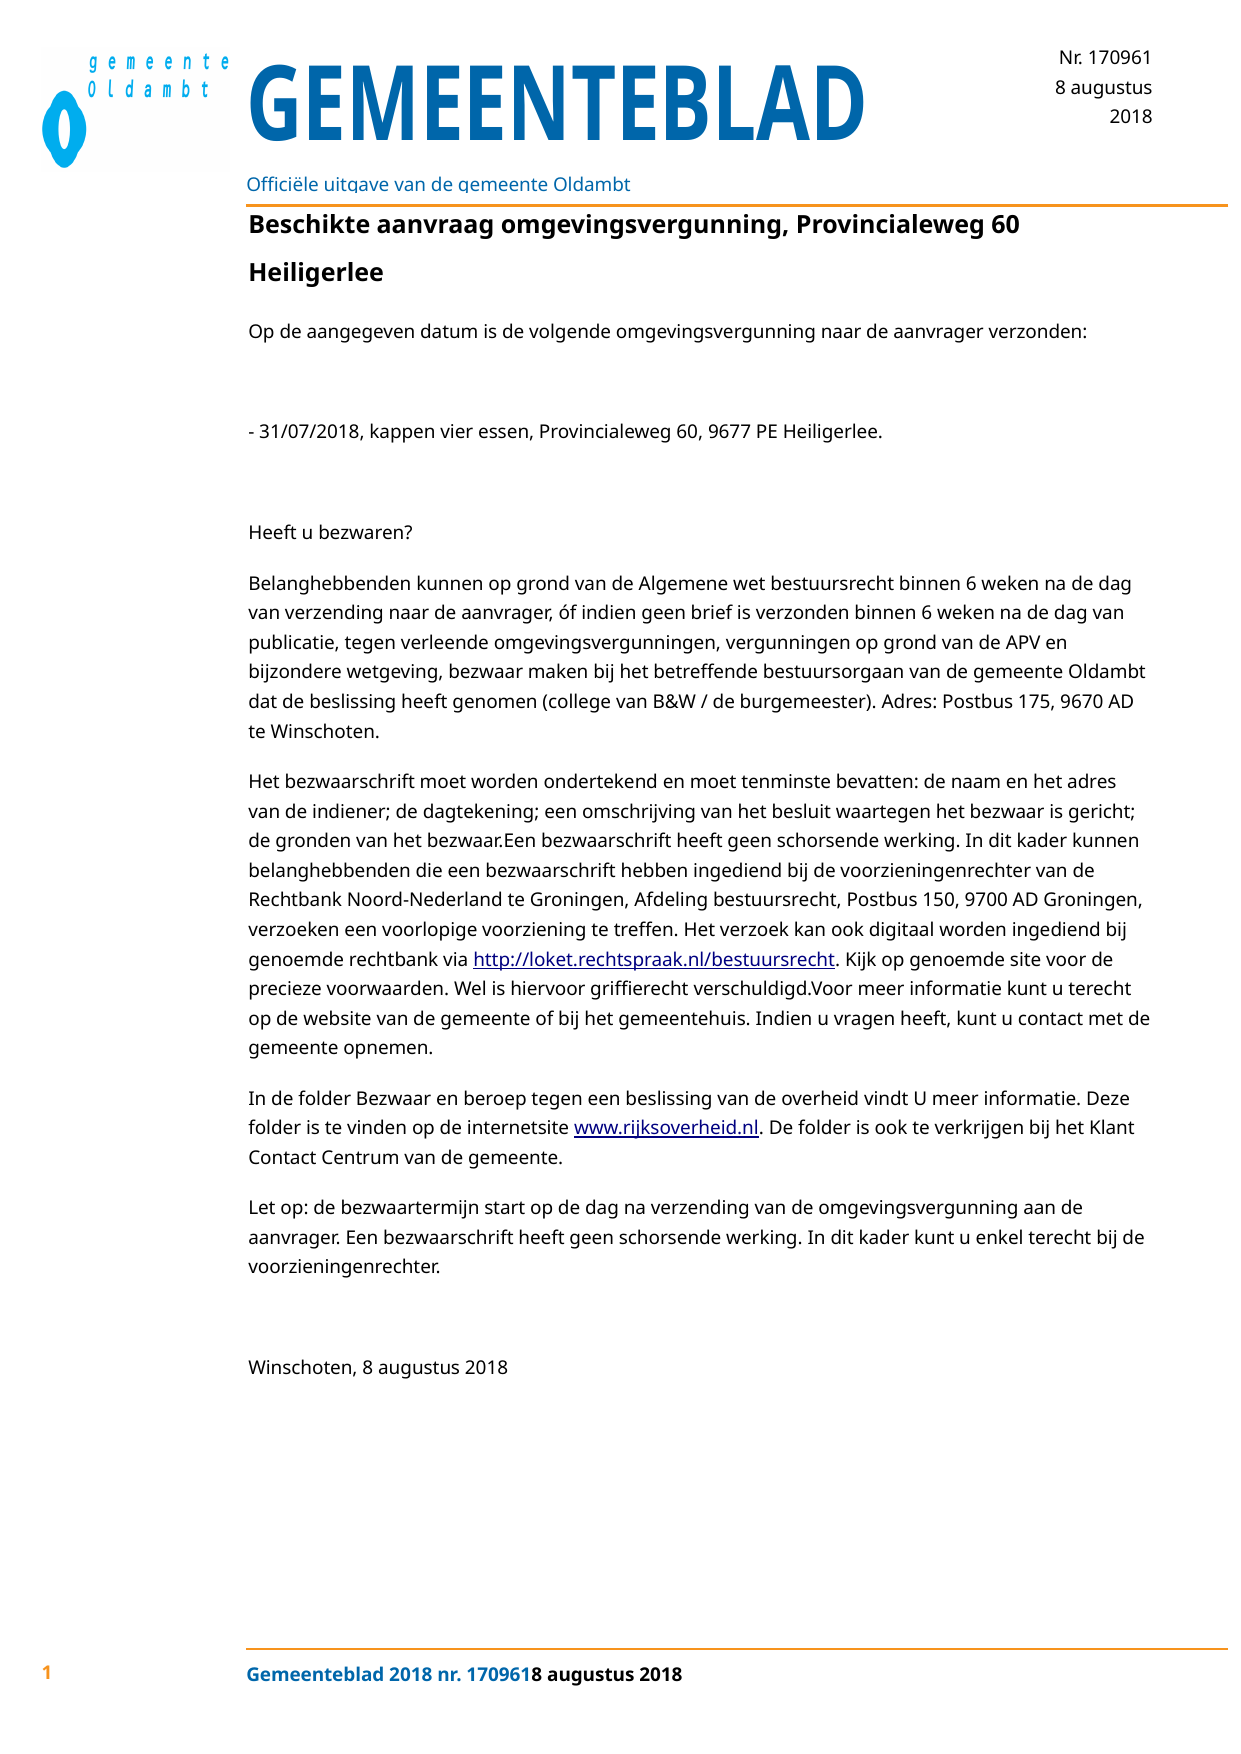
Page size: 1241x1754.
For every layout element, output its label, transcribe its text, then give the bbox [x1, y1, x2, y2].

picture [41, 47, 231, 172]
text Beschikte aanvraag omgevingsvergunning, Provincialeweg 60 Heiligerlee [248, 207, 1152, 288]
text Heeft u bezwaren? [248, 519, 1152, 545]
text Op de aangegeven datum is de volgende omgevingsvergunning naar de aanvrager verzonden: [248, 318, 1152, 344]
text Het bezwaarschrift moet worden ondertekend en moet tenminste bevatten: de naam en het adres van de indiener; de dagtekening; een omschrijving van het besluit waartegen het bezwaar is gericht; de gronden van het bezwaar.Een bezwaarschrift heeft geen schorsende werking. In dit kader kunnen belanghebbenden die een bezwaarschrift hebben ingediend bij de voorzieningenrechter van de Rechtbank Noord-Nederland te Groningen, Afdeling bestuursrecht, Postbus 150, 9700 AD Groningen, verzoeken een voorlopige voorziening te treffen. Het verzoek kan ook digitaal worden ingediend bij genoemde rechtbank via http://loket.rechtspraak.nl/bestuursrecht. Kijk op genoemde site voor de precieze voorwaarden. Wel is hiervoor griffierecht verschuldigd.Voor meer informatie kunt u terecht op de website van de gemeente of bij het gemeentehuis. Indien u vragen heeft, kunt u contact met de gemeente opnemen. [248, 768, 1152, 1060]
text Winschoten, 8 augustus 2018 [248, 1354, 1152, 1380]
text - 31/07/2018, kappen vier essen, Provincialeweg 60, 9677 PE Heiligerlee. [248, 419, 1152, 444]
text Belanghebbenden kunnen op grond van de Algemene wet bestuursrecht binnen 6 weken na de dag van verzending naar de aanvrager, óf indien geen brief is verzonden binnen 6 weken na de dag van publicatie, tegen verleende omgevingsvergunningen, vergunningen op grond van de APV en bijzondere wetgeving, bezwaar maken bij het betreffende bestuursorgaan van de gemeente Oldambt dat de beslissing heeft genomen (college van B&W / de burgemeester). Adres: Postbus 175, 9670 AD te Winschoten. [248, 570, 1152, 744]
text Let op: de bezwaartermijn start op de dag na verzending van de omgevingsvergunning aan de aanvrager. Een bezwaarschrift heeft geen schorsende werking. In dit kader kunt u enkel terecht bij de voorzieningenrechter. [248, 1194, 1152, 1279]
text In de folder Bezwaar en beroep tegen een beslissing van de overheid vindt U meer informatie. Deze folder is te vinden op de internetsite www.rijksoverheid.nl. De folder is ook te verkrijgen bij het Klant Contact Centrum van de gemeente. [248, 1085, 1152, 1170]
